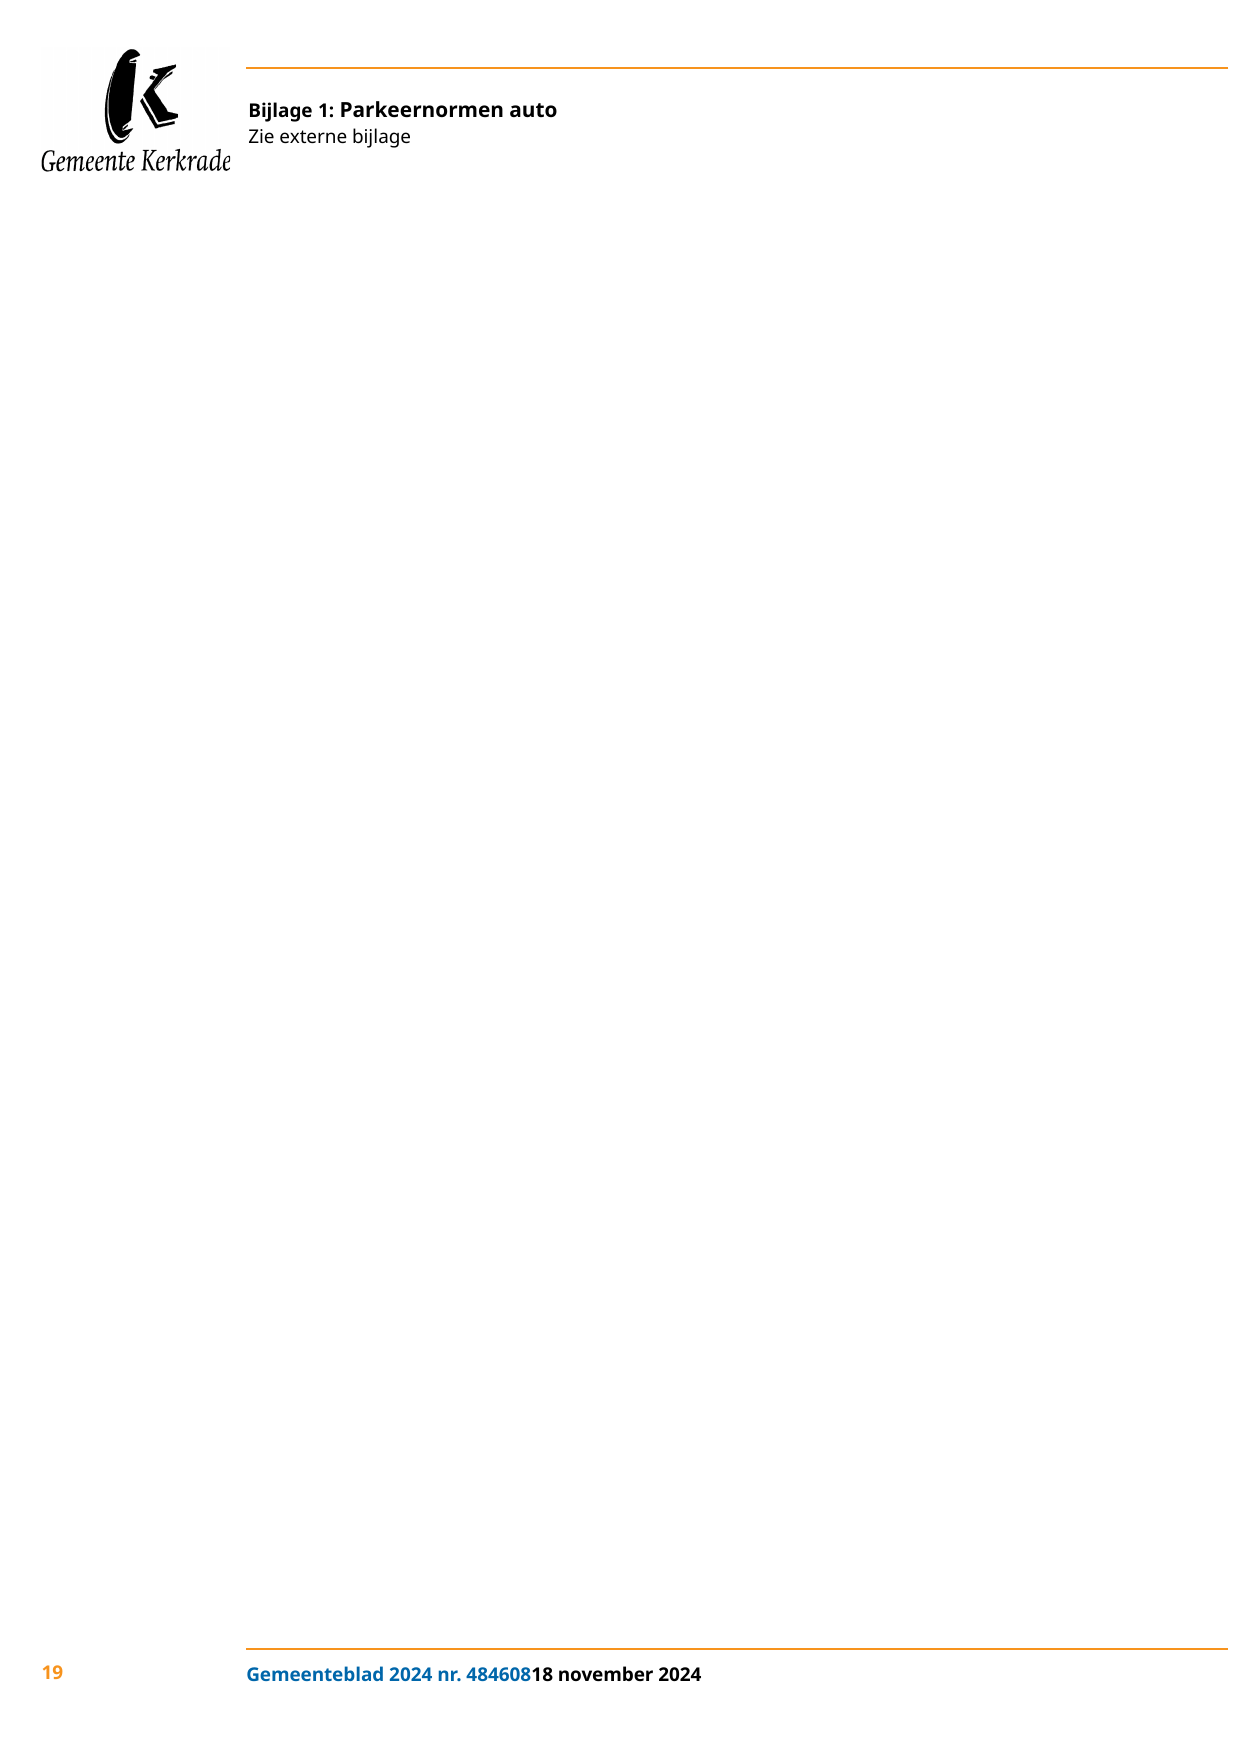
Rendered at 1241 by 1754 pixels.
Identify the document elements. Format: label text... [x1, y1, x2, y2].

picture [41, 47, 231, 172]
text Zie externe bijlage [248, 123, 1152, 149]
text Bijlage 1: Parkeernormen auto [248, 95, 1152, 123]
